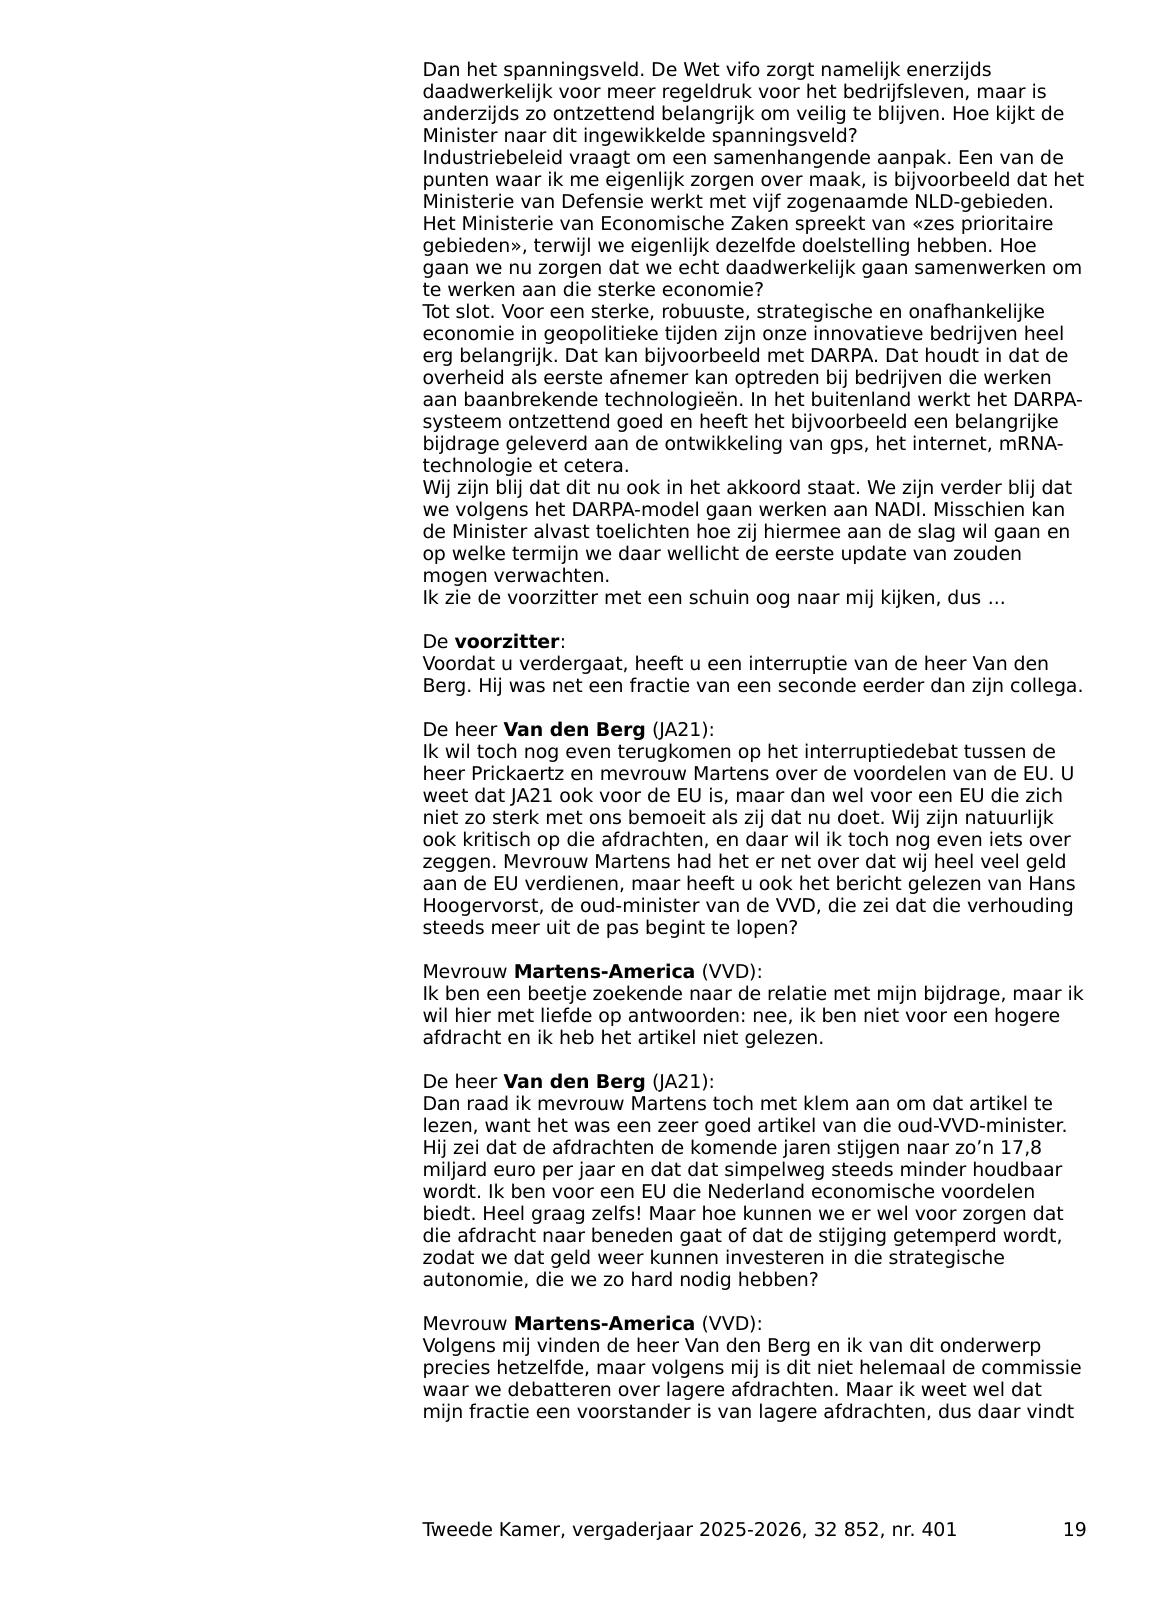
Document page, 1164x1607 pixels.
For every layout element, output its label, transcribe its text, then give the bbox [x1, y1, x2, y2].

text Ik ben een beetje zoekende naar de relatie met mijn bijdrage, maar ik wil hier met liefde op antwoorden: nee, ik ben niet voor een hogere afdracht en ik heb het artikel niet gelezen. [422, 983, 1087, 1049]
text Industriebeleid vraagt om een samenhangende aanpak. Een van de punten waar ik me eigenlijk zorgen over maak, is bijvoorbeeld dat het Ministerie van Defensie werkt met vijf zogenaamde NLD-gebieden. Het Ministerie van Economische Zaken spreekt van «zes prioritaire gebieden», terwijl we eigenlijk dezelfde doelstelling hebben. Hoe gaan we nu zorgen dat we echt daadwerkelijk gaan samenwerken om te werken aan die sterke economie? [422, 147, 1087, 301]
text Ik wil toch nog even terugkomen op het interruptiedebat tussen de heer Prickaertz en mevrouw Martens over de voordelen van de EU. U weet dat JA21 ook voor de EU is, maar dan wel voor een EU die zich niet zo sterk met ons bemoeit als zij dat nu doet. Wij zijn natuurlijk ook kritisch op die afdrachten, en daar wil ik toch nog even iets over zeggen. Mevrouw Martens had het er net over dat wij heel veel geld aan de EU verdienen, maar heeft u ook het bericht gelezen van Hans Hoogervorst, de oud-minister van de VVD, die zei dat die verhouding steeds meer uit de pas begint te lopen? [422, 741, 1087, 939]
text Mevrouw Martens-America (VVD): [422, 1313, 1087, 1335]
text De heer Van den Berg (JA21): [422, 719, 1087, 741]
text De voorzitter: [422, 631, 1087, 653]
text Voordat u verdergaat, heeft u een interruptie van de heer Van den Berg. Hij was net een fractie van een seconde eerder dan zijn collega. [422, 653, 1087, 697]
text Tot slot. Voor een sterke, robuuste, strategische en onafhankelijke economie in geopolitieke tijden zijn onze innovatieve bedrijven heel erg belangrijk. Dat kan bijvoorbeeld met DARPA. Dat houdt in dat de overheid als eerste afnemer kan optreden bij bedrijven die werken aan baanbrekende technologieën. In het buitenland werkt het DARPA-systeem ontzettend goed en heeft het bijvoorbeeld een belangrijke bijdrage geleverd aan de ontwikkeling van gps, het internet, mRNA-technologie et cetera. [422, 301, 1087, 477]
text Dan het spanningsveld. De Wet vifo zorgt namelijk enerzijds daadwerkelijk voor meer regeldruk voor het bedrijfsleven, maar is anderzijds zo ontzettend belangrijk om veilig te blijven. Hoe kijkt de Minister naar dit ingewikkelde spanningsveld? [422, 59, 1087, 147]
text Dan raad ik mevrouw Martens toch met klem aan om dat artikel te lezen, want het was een zeer goed artikel van die oud-VVD-minister. Hij zei dat de afdrachten de komende jaren stijgen naar zo’n 17,8 miljard euro per jaar en dat dat simpelweg steeds minder houdbaar wordt. Ik ben voor een EU die Nederland economische voordelen biedt. Heel graag zelfs! Maar hoe kunnen we er wel voor zorgen dat die afdracht naar beneden gaat of dat de stijging getemperd wordt, zodat we dat geld weer kunnen investeren in die strategische autonomie, die we zo hard nodig hebben? [422, 1093, 1087, 1291]
text De heer Van den Berg (JA21): [422, 1071, 1087, 1093]
text Volgens mij vinden de heer Van den Berg en ik van dit onderwerp precies hetzelfde, maar volgens mij is dit niet helemaal de commissie waar we debatteren over lagere afdrachten. Maar ik weet wel dat mijn fractie een voorstander is van lagere afdrachten, dus daar vindt [422, 1335, 1087, 1423]
text Ik zie de voorzitter met een schuin oog naar mij kijken, dus ... [422, 587, 1087, 608]
text Mevrouw Martens-America (VVD): [422, 961, 1087, 983]
text Wij zijn blij dat dit nu ook in het akkoord staat. We zijn verder blij dat we volgens het DARPA-model gaan werken aan NADI. Misschien kan de Minister alvast toelichten hoe zij hiermee aan de slag wil gaan en op welke termijn we daar wellicht de eerste update van zouden mogen verwachten. [422, 477, 1087, 587]
